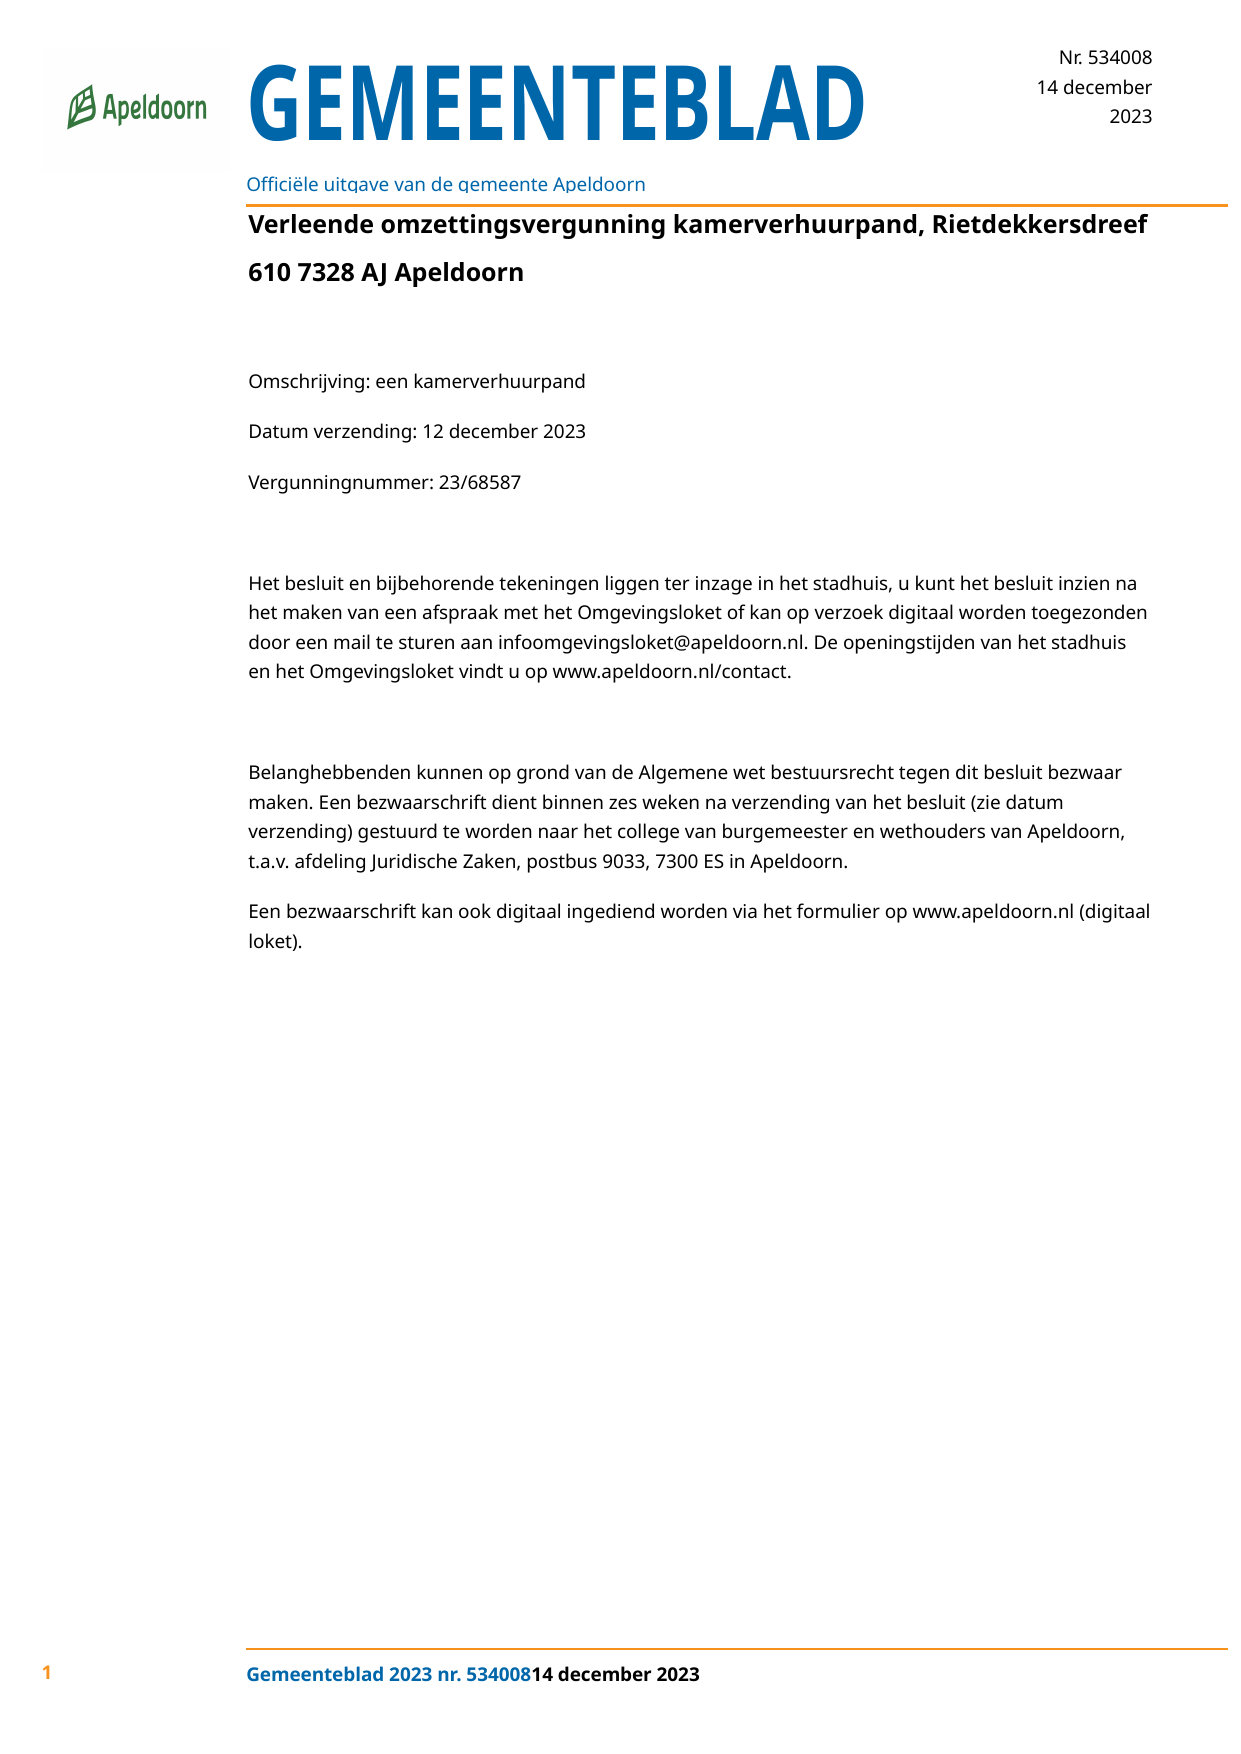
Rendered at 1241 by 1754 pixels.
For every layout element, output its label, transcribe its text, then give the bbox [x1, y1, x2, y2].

text Belanghebbenden kunnen op grond van de Algemene wet bestuursrecht tegen dit besluit bezwaar maken. Een bezwaarschrift dient binnen zes weken na verzending van het besluit (zie datum verzending) gestuurd te worden naar het college van burgemeester en wethouders van Apeldoorn, t.a.v. afdeling Juridische Zaken, postbus 9033, 7300 ES in Apeldoorn. [248, 759, 1152, 874]
text Een bezwaarschrift kan ook digitaal ingediend worden via het formulier op www.apeldoorn.nl (digitaal loket). [248, 899, 1152, 954]
picture [41, 47, 231, 172]
text Vergunningnummer: 23/68587 [248, 469, 1152, 495]
text Datum verzending: 12 december 2023 [248, 419, 1152, 444]
text Omschrijving: een kamerverhuurpand [248, 368, 1152, 394]
text Verleende omzettingsvergunning kamerverhuurpand, Rietdekkersdreef 610 7328 AJ Apeldoorn [248, 207, 1152, 288]
text Het besluit en bijbehorende tekeningen liggen ter inzage in het stadhuis, u kunt het besluit inzien na het maken van een afspraak met het Omgevingsloket of kan op verzoek digitaal worden toegezonden door een mail te sturen aan infoomgevingsloket@apeldoorn.nl. De openingstijden van het stadhuis en het Omgevingsloket vindt u op www.apeldoorn.nl/contact. [248, 570, 1152, 684]
